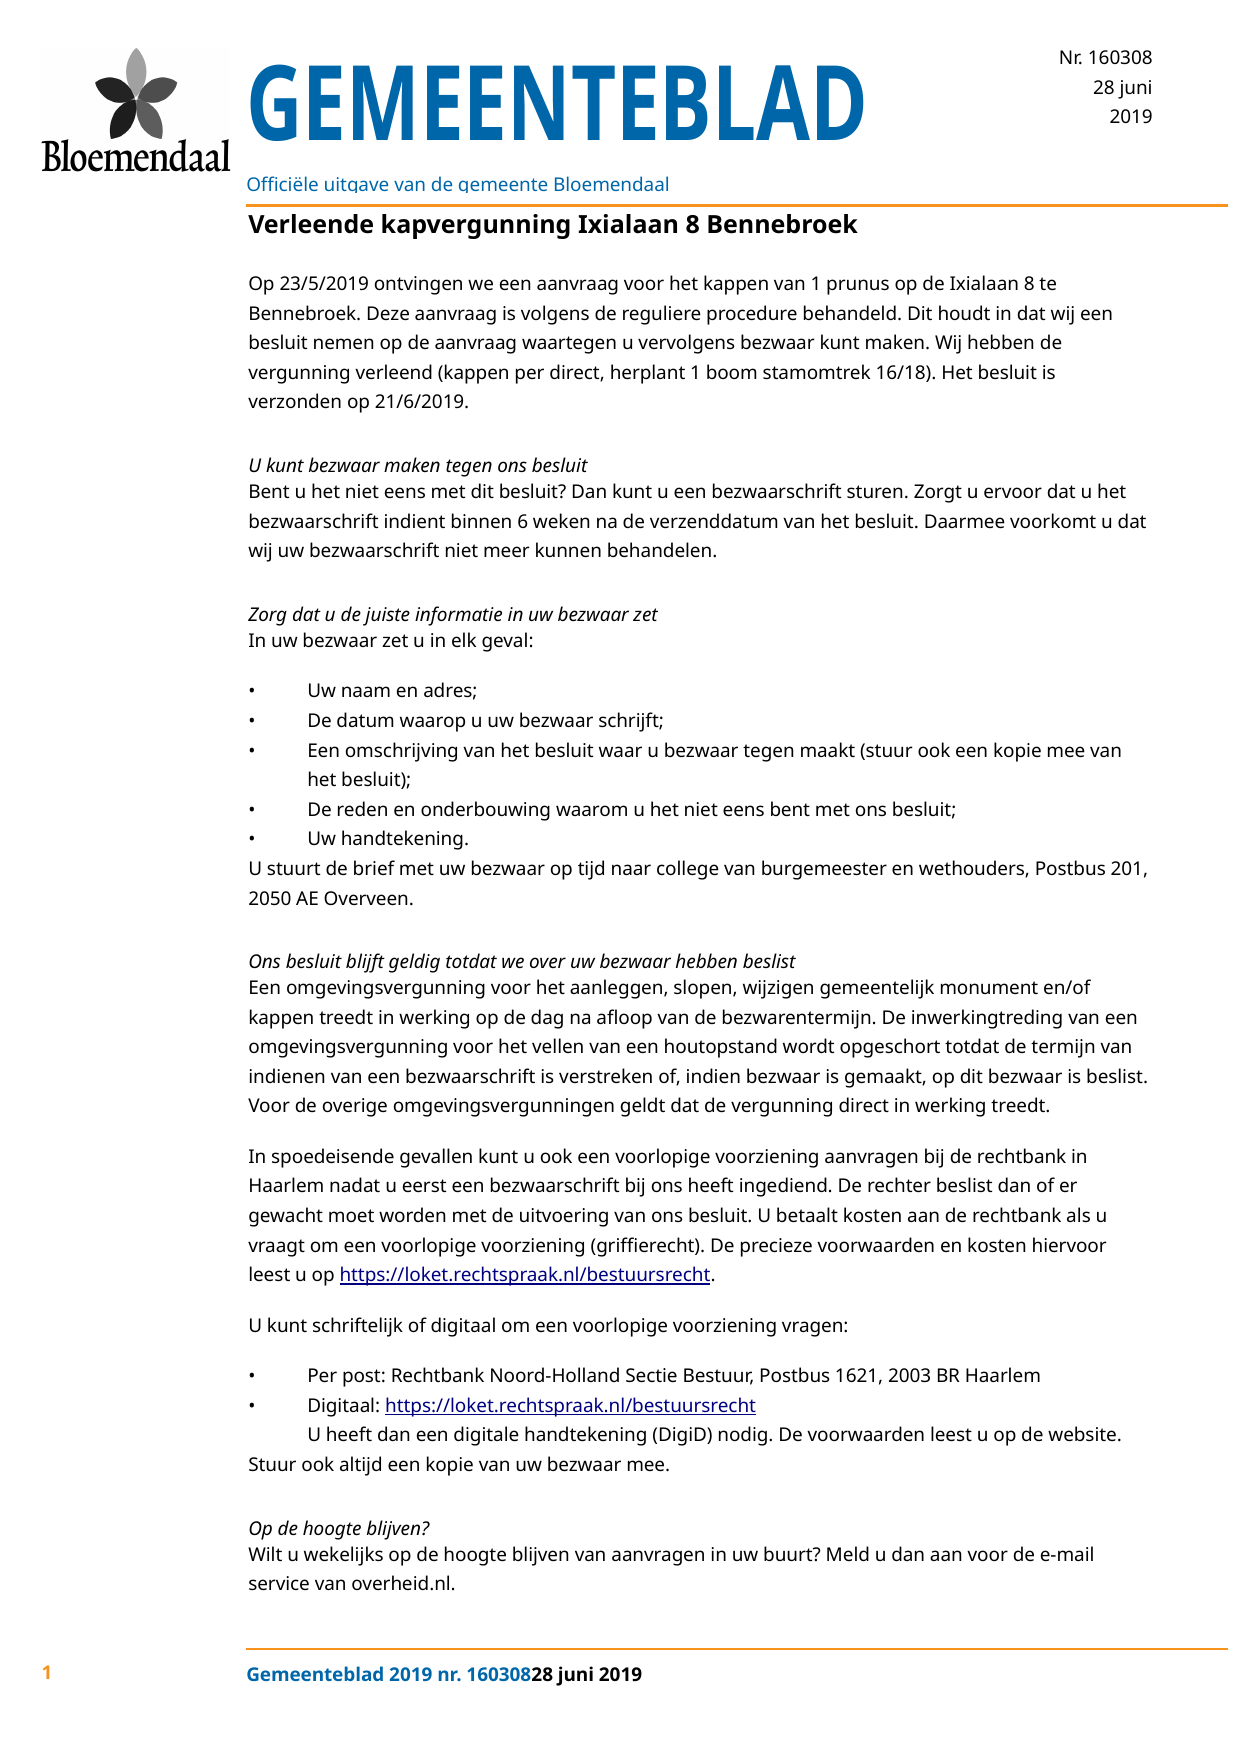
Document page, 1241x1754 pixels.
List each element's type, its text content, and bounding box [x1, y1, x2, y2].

text Zorg dat u de juiste informatie in uw bezwaar zet [248, 601, 1152, 627]
list De reden en onderbouwing waarom u het niet eens bent met ons besluit; [248, 796, 1152, 822]
text Op 23/5/2019 ontvingen we een aanvraag voor het kappen van 1 prunus op de Ixialaan 8 te Bennebroek. Deze aanvraag is volgens de reguliere procedure behandeld. Dit houdt in dat wij een besluit nemen op de aanvraag waartegen u vervolgens bezwaar kunt maken. Wij hebben de vergunning verleend (kappen per direct, herplant 1 boom stamomtrek 16/18). Het besluit is verzonden op 21/6/2019. [248, 270, 1152, 414]
text Ons besluit blijft geldig totdat we over uw bezwaar hebben beslist [248, 949, 1152, 974]
text U kunt schriftelijk of digitaal om een voorlopige voorziening vragen: [248, 1312, 1152, 1338]
picture [41, 47, 231, 172]
text Op de hoogte blijven? [248, 1515, 1152, 1541]
text U stuurt de brief met uw bezwaar op tijd naar college van burgemeester en wethouders, Postbus 201, 2050 AE Overveen. [248, 855, 1152, 910]
text Bent u het niet eens met dit besluit? Dan kunt u een bezwaarschrift sturen. Zorgt u ervoor dat u het bezwaarschrift indient binnen 6 weken na de verzenddatum van het besluit. Daarmee voorkomt u dat wij uw bezwaarschrift niet meer kunnen behandelen. [248, 478, 1152, 563]
text In uw bezwaar zet u in elk geval: [248, 627, 1152, 653]
list Een omschrijving van het besluit waar u bezwaar tegen maakt (stuur ook een kopie mee van het besluit); [248, 737, 1152, 792]
list Uw handtekening. [248, 826, 1152, 851]
list Per post: Rechtbank Noord-Holland Sectie Bestuur, Postbus 1621, 2003 BR Haarlem [248, 1362, 1152, 1388]
list U heeft dan een digitale handtekening (DigiD) nodig. De voorwaarden leest u op de website. [248, 1421, 1152, 1447]
text U kunt bezwaar maken tegen ons besluit [248, 453, 1152, 478]
text Een omgevingsvergunning voor het aanleggen, slopen, wijzigen gemeentelijk monument en/of kappen treedt in werking op de dag na afloop van de bezwarentermijn. De inwerkingtreding van een omgevingsvergunning voor het vellen van een houtopstand wordt opgeschort totdat de termijn van indienen van een bezwaarschrift is verstreken of, indien bezwaar is gemaakt, op dit bezwaar is beslist. Voor de overige omgevingsvergunningen geldt dat de vergunning direct in werking treedt. [248, 974, 1152, 1118]
text Wilt u wekelijks op de hoogte blijven van aanvragen in uw buurt? Meld u dan aan voor de e-mail service van overheid.nl. [248, 1541, 1152, 1596]
text Stuur ook altijd een kopie van uw bezwaar mee. [248, 1451, 1152, 1477]
text Verleende kapvergunning Ixialaan 8 Bennebroek [248, 207, 1152, 241]
text In spoedeisende gevallen kunt u ook een voorlopige voorziening aanvragen bij de rechtbank in Haarlem nadat u eerst een bezwaarschrift bij ons heeft ingediend. De rechter beslist dan of er gewacht moet worden met de uitvoering van ons besluit. U betaalt kosten aan de rechtbank als u vraagt om een voorlopige voorziening (griffierecht). De precieze voorwaarden en kosten hiervoor leest u op https://loket.rechtspraak.nl/bestuursrecht. [248, 1143, 1152, 1287]
list Uw naam en adres; [248, 678, 1152, 703]
list Digitaal: https://loket.rechtspraak.nl/bestuursrecht [248, 1392, 1152, 1418]
list De datum waarop u uw bezwaar schrijft; [248, 707, 1152, 733]
